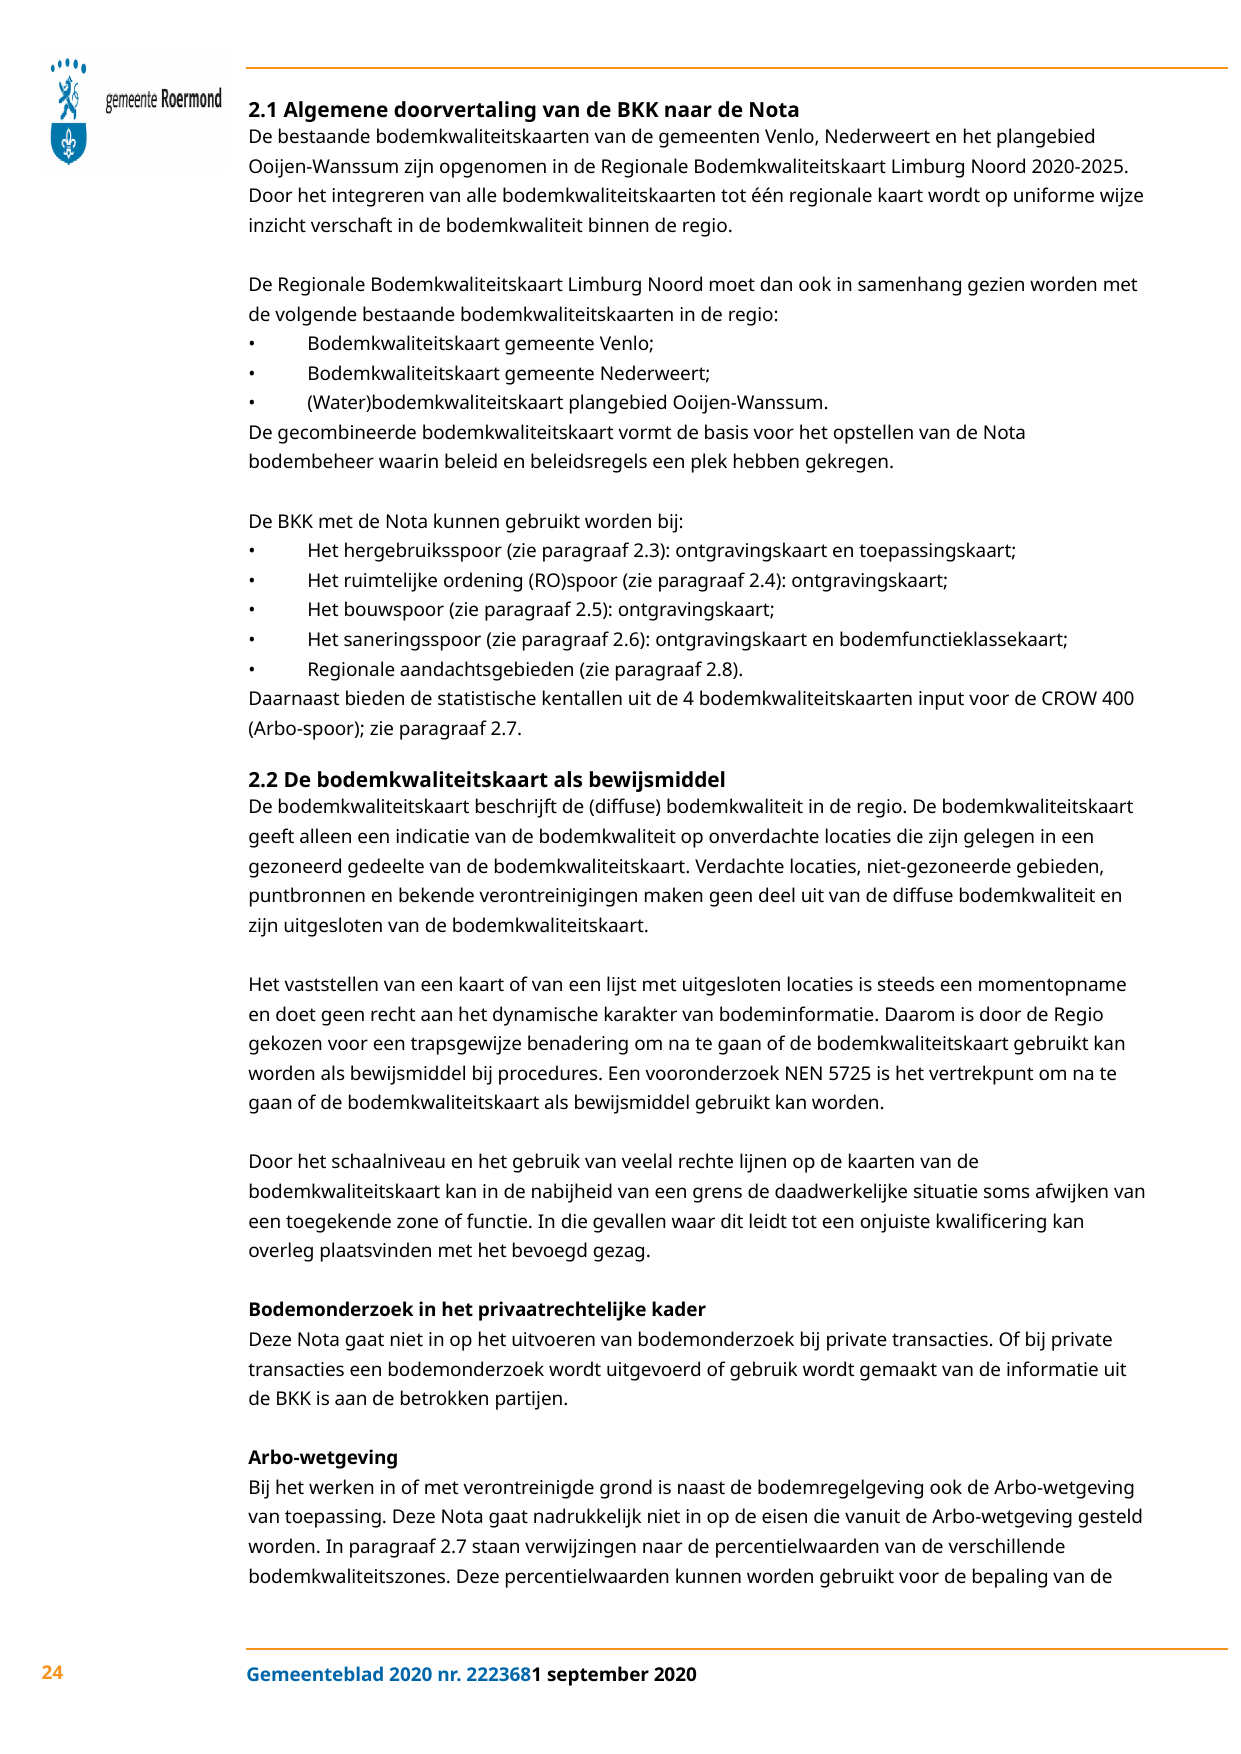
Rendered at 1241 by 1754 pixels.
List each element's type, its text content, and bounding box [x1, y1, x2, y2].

list Het saneringsspoor (zie paragraaf 2.6): ontgravingskaart en bodemfunctieklassekaart; [248, 626, 1152, 652]
text Door het schaalniveau en het gebruik van veelal rechte lijnen op de kaarten van de bodemkwaliteitskaart kan in de nabijheid van een grens de daadwerkelijke situatie soms afwijken van een toegekende zone of functie. In die gevallen waar dit leidt tot een onjuiste kwalificering kan overleg plaatsvinden met het bevoegd gezag. [248, 1149, 1152, 1263]
text De Regionale Bodemkwaliteitskaart Limburg Noord moet dan ook in samenhang gezien worden met de volgende bestaande bodemkwaliteitskaarten in de regio: [248, 271, 1152, 326]
text Het vaststellen van een kaart of van een lijst met uitgesloten locaties is steeds een momentopname en doet geen recht aan het dynamische karakter van bodeminformatie. Daarom is door de Regio gekozen voor een trapsgewijze benadering om na te gaan of de bodemkwaliteitskaart gebruikt kan worden als bewijsmiddel bij procedures. Een vooronderzoek NEN 5725 is het vertrekpunt om na te gaan of de bodemkwaliteitskaart als bewijsmiddel gebruikt kan worden. [248, 971, 1152, 1115]
text Deze Nota gaat niet in op het uitvoeren van bodemonderzoek bij private transacties. Of bij private transacties een bodemonderzoek wordt uitgevoerd of gebruik wordt gemaakt van de informatie uit de BKK is aan de betrokken partijen. [248, 1326, 1152, 1411]
text 2.2 De bodemkwaliteitskaart als bewijsmiddel [248, 765, 1152, 794]
picture [41, 47, 231, 172]
list Het bouwspoor (zie paragraaf 2.5): ontgravingskaart; [248, 597, 1152, 622]
text 2.1 Algemene doorvertaling van de BKK naar de Nota [248, 95, 1152, 123]
text Bodemonderzoek in het privaatrechtelijke kader [248, 1297, 1152, 1322]
text De bestaande bodemkwaliteitskaarten van de gemeenten Venlo, Nederweert en het plangebied Ooijen-Wanssum zijn opgenomen in de Regionale Bodemkwaliteitskaart Limburg Noord 2020-2025. [248, 123, 1152, 178]
text De bodemkwaliteitskaart beschrijft de (diffuse) bodemkwaliteit in de regio. De bodemkwaliteitskaart geeft alleen een indicatie van de bodemkwaliteit op onverdachte locaties die zijn gelegen in een gezoneerd gedeelte van de bodemkwaliteitskaart. Verdachte locaties, niet-gezoneerde gebieden, puntbronnen en bekende verontreinigingen maken geen deel uit van de diffuse bodemkwaliteit en zijn uitgesloten van de bodemkwaliteitskaart. [248, 794, 1152, 938]
text Arbo-wetgeving [248, 1444, 1152, 1470]
list Regionale aandachtsgebieden (zie paragraaf 2.8). [248, 656, 1152, 681]
list Het hergebruiksspoor (zie paragraaf 2.3): ontgravingskaart en toepassingskaart; [248, 537, 1152, 563]
list Het ruimtelijke ordening (RO)spoor (zie paragraaf 2.4): ontgravingskaart; [248, 567, 1152, 593]
text De BKK met de Nota kunnen gebruikt worden bij: [248, 508, 1152, 533]
text Daarnaast bieden de statistische kentallen uit de 4 bodemkwaliteitskaarten input voor de CROW 400 (Arbo-spoor); zie paragraaf 2.7. [248, 685, 1152, 741]
list (Water)bodemkwaliteitskaart plangebied Ooijen-Wanssum. [248, 389, 1152, 415]
text Bij het werken in of met verontreinigde grond is naast de bodemregelgeving ook de Arbo-wetgeving van toepassing. Deze Nota gaat nadrukkelijk niet in op de eisen die vanuit de Arbo-wetgeving gesteld worden. In paragraaf 2.7 staan verwijzingen naar de percentielwaarden van de verschillende bodemkwaliteitszones. Deze percentielwaarden kunnen worden gebruikt voor de bepaling van de [248, 1474, 1152, 1589]
list Bodemkwaliteitskaart gemeente Venlo; [248, 330, 1152, 356]
text Door het integreren van alle bodemkwaliteitskaarten tot één regionale kaart wordt op uniforme wijze inzicht verschaft in de bodemkwaliteit binnen de regio. [248, 182, 1152, 238]
text De gecombineerde bodemkwaliteitskaart vormt de basis voor het opstellen van de Nota bodembeheer waarin beleid en beleidsregels een plek hebben gekregen. [248, 419, 1152, 474]
list Bodemkwaliteitskaart gemeente Nederweert; [248, 360, 1152, 386]
